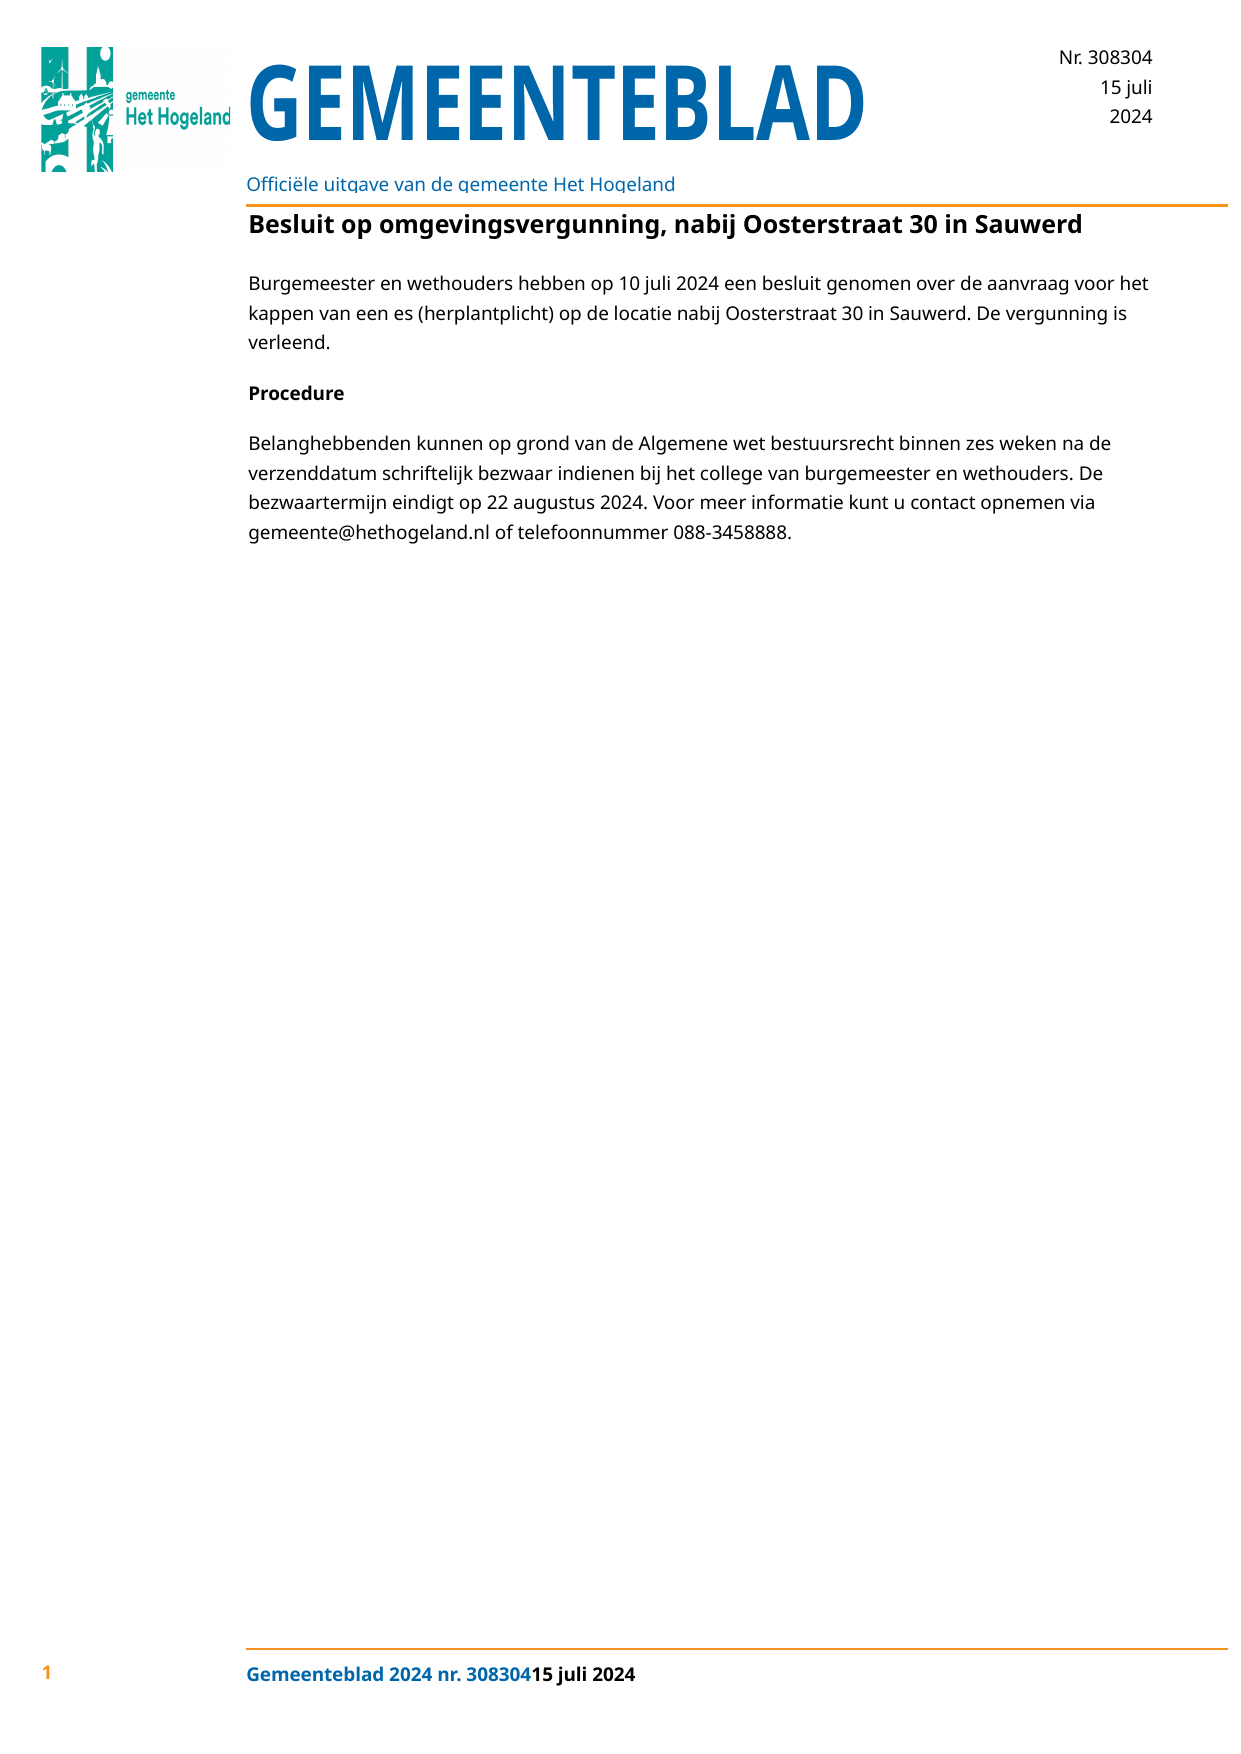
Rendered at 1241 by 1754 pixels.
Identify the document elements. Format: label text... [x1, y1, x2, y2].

text Burgemeester en wethouders hebben op 10 juli 2024 een besluit genomen over de aanvraag voor het kappen van een es (herplantplicht) op de locatie nabij Oosterstraat 30 in Sauwerd. De vergunning is verleend. [248, 270, 1152, 355]
picture [41, 47, 231, 172]
text Belanghebbenden kunnen op grond van de Algemene wet bestuursrecht binnen zes weken na de verzenddatum schriftelijk bezwaar indienen bij het college van burgemeester en wethouders. De bezwaartermijn eindigt op 22 augustus 2024. Voor meer informatie kunt u contact opnemen via gemeente@hethogeland.nl of telefoonnummer 088-3458888. [248, 430, 1152, 545]
text Procedure [248, 380, 1152, 406]
text Besluit op omgevingsvergunning, nabij Oosterstraat 30 in Sauwerd [248, 207, 1152, 241]
